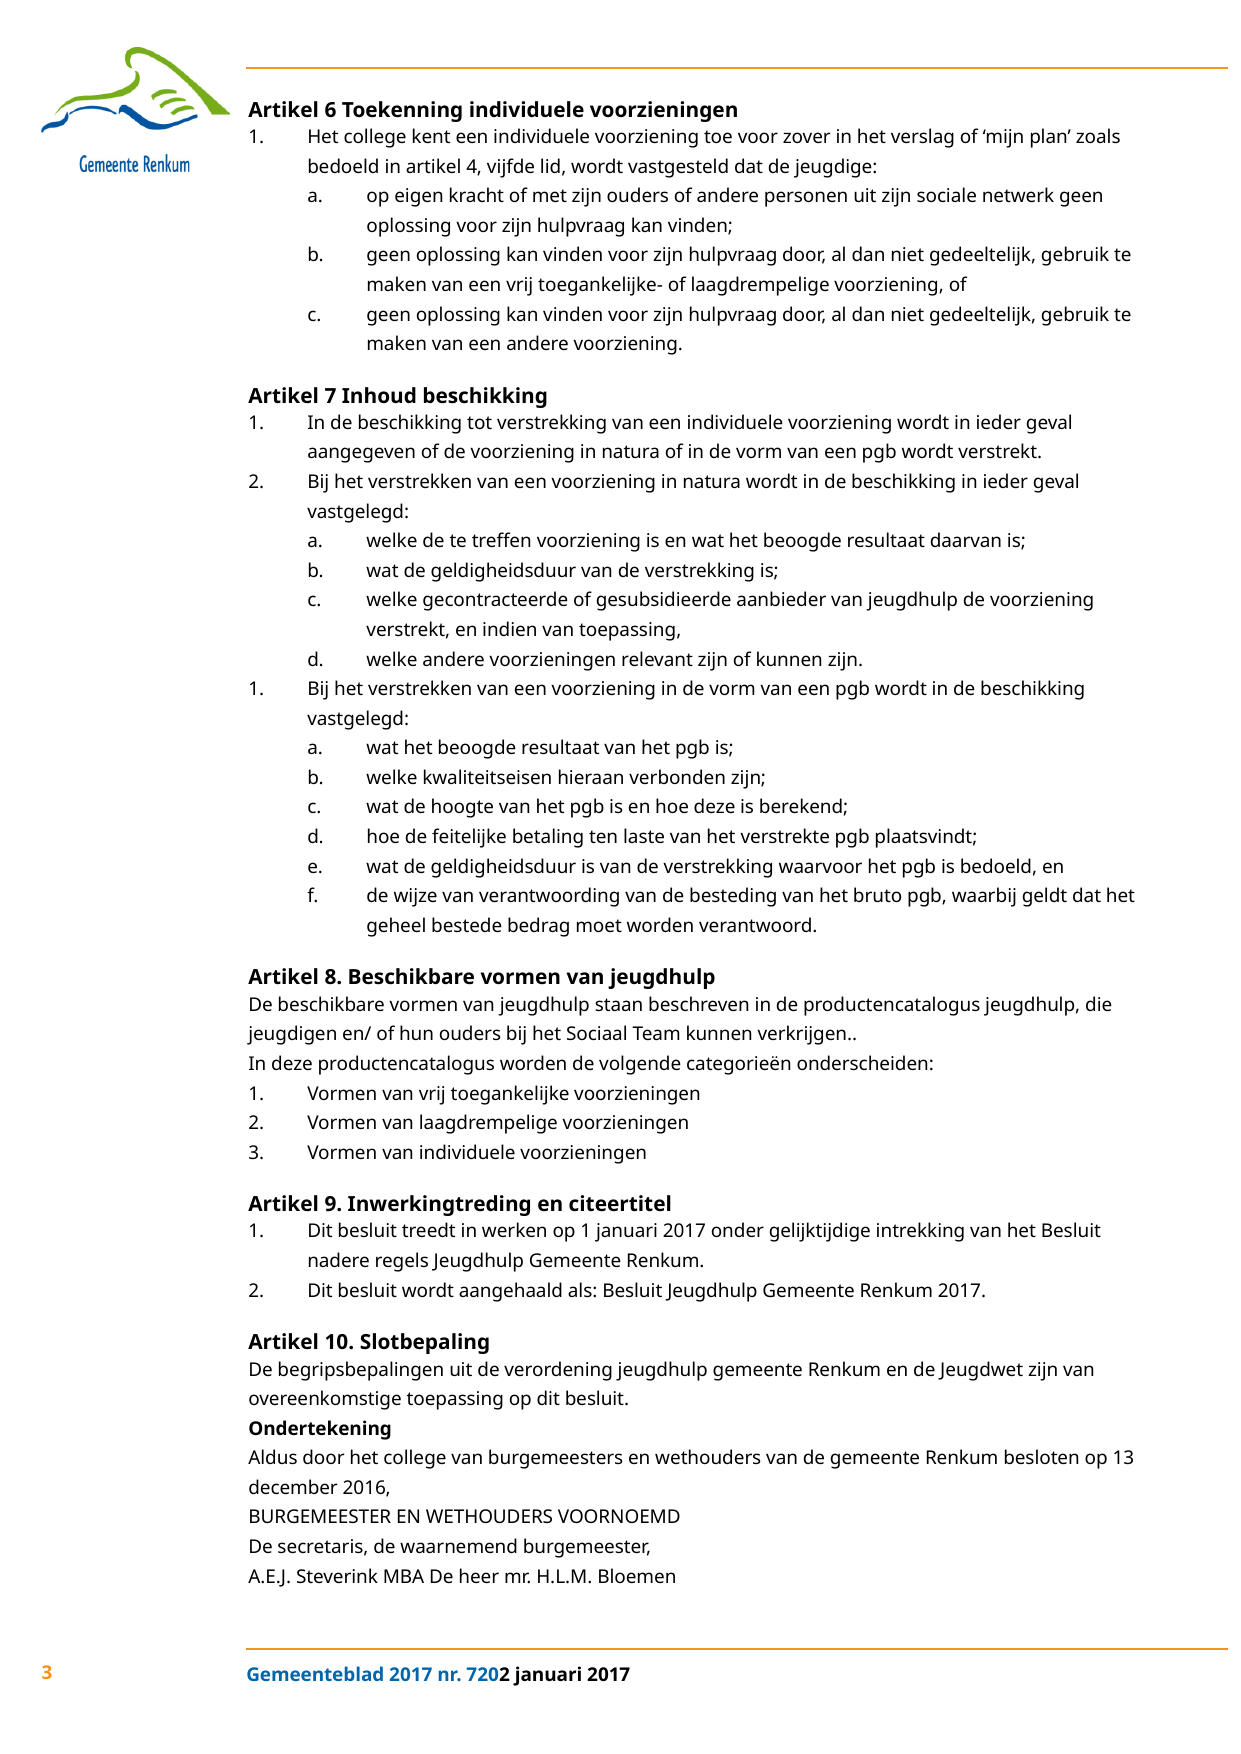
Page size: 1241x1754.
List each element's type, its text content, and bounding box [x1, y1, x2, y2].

list In de beschikking tot verstrekking van een individuele voorziening wordt in ieder geval aangegeven of de voorziening in natura of in de vorm van een pgb wordt verstrekt. [248, 409, 1152, 464]
list welke andere voorzieningen relevant zijn of kunnen zijn. [307, 646, 1152, 672]
list Dit besluit wordt aangehaald als: Besluit Jeugdhulp Gemeente Renkum 2017. [248, 1277, 1152, 1303]
text A.E.J. Steverink MBA De heer mr. H.L.M. Bloemen [248, 1563, 1152, 1588]
list Bij het verstrekken van een voorziening in natura wordt in de beschikking in ieder geval vastgelegd: [248, 468, 1152, 524]
text Aldus door het college van burgemeesters en wethouders van de gemeente Renkum besloten op 13 december 2016, [248, 1444, 1152, 1500]
list Vormen van individuele voorzieningen [248, 1139, 1152, 1164]
list wat de geldigheidsduur van de verstrekking is; [307, 557, 1152, 583]
text Artikel 10. Slotbepaling [248, 1327, 1152, 1356]
text Artikel 6 Toekenning individuele voorzieningen [248, 95, 1152, 123]
list wat de hoogte van het pgb is en hoe deze is berekend; [307, 794, 1152, 819]
text In deze productencatalogus worden de volgende categorieën onderscheiden: [248, 1050, 1152, 1076]
list wat de geldigheidsduur is van de verstrekking waarvoor het pgb is bedoeld, en [307, 853, 1152, 879]
list Bij het verstrekken van een voorziening in de vorm van een pgb wordt in de beschikking vastgelegd: [248, 675, 1152, 731]
text Artikel 7 Inhoud beschikking [248, 381, 1152, 409]
text Artikel 8. Beschikbare vormen van jeugdhulp [248, 962, 1152, 991]
list Vormen van vrij toegankelijke voorzieningen [248, 1080, 1152, 1105]
list hoe de feitelijke betaling ten laste van het verstrekte pgb plaatsvindt; [307, 823, 1152, 849]
list wat het beoogde resultaat van het pgb is; [307, 734, 1152, 760]
list welke kwaliteitseisen hieraan verbonden zijn; [307, 764, 1152, 790]
list geen oplossing kan vinden voor zijn hulpvraag door, al dan niet gedeeltelijk, gebruik te maken van een vrij toegankelijke- of laagdrempelige voorziening, of [307, 242, 1152, 297]
picture [41, 47, 231, 172]
text BURGEMEESTER EN WETHOUDERS VOORNOEMD [248, 1504, 1152, 1529]
list de wijze van verantwoording van de besteding van het bruto pgb, waarbij geldt dat het geheel bestede bedrag moet worden verantwoord. [307, 882, 1152, 938]
list Vormen van laagdrempelige voorzieningen [248, 1109, 1152, 1135]
text Ondertekening [248, 1415, 1152, 1441]
text De secretaris, de waarnemend burgemeester, [248, 1533, 1152, 1559]
list welke de te treffen voorziening is en wat het beoogde resultaat daarvan is; [307, 527, 1152, 553]
list geen oplossing kan vinden voor zijn hulpvraag door, al dan niet gedeeltelijk, gebruik te maken van een andere voorziening. [307, 301, 1152, 356]
text De beschikbare vormen van jeugdhulp staan beschreven in de productencatalogus jeugdhulp, die jeugdigen en/ of hun ouders bij het Sociaal Team kunnen verkrijgen.. [248, 991, 1152, 1046]
list Dit besluit treedt in werken op 1 januari 2017 onder gelijktijdige intrekking van het Besluit nadere regels Jeugdhulp Gemeente Renkum. [248, 1218, 1152, 1273]
list op eigen kracht of met zijn ouders of andere personen uit zijn sociale netwerk geen oplossing voor zijn hulpvraag kan vinden; [307, 182, 1152, 238]
list welke gecontracteerde of gesubsidieerde aanbieder van jeugdhulp de voorziening verstrekt, en indien van toepassing, [307, 587, 1152, 642]
list Het college kent een individuele voorziening toe voor zover in het verslag of ‘mijn plan’ zoals bedoeld in artikel 4, vijfde lid, wordt vastgesteld dat de jeugdige: [248, 123, 1152, 178]
text De begripsbepalingen uit de verordening jeugdhulp gemeente Renkum en de Jeugdwet zijn van overeenkomstige toepassing op dit besluit. [248, 1356, 1152, 1411]
text Artikel 9. Inwerkingtreding en citeertitel [248, 1189, 1152, 1218]
